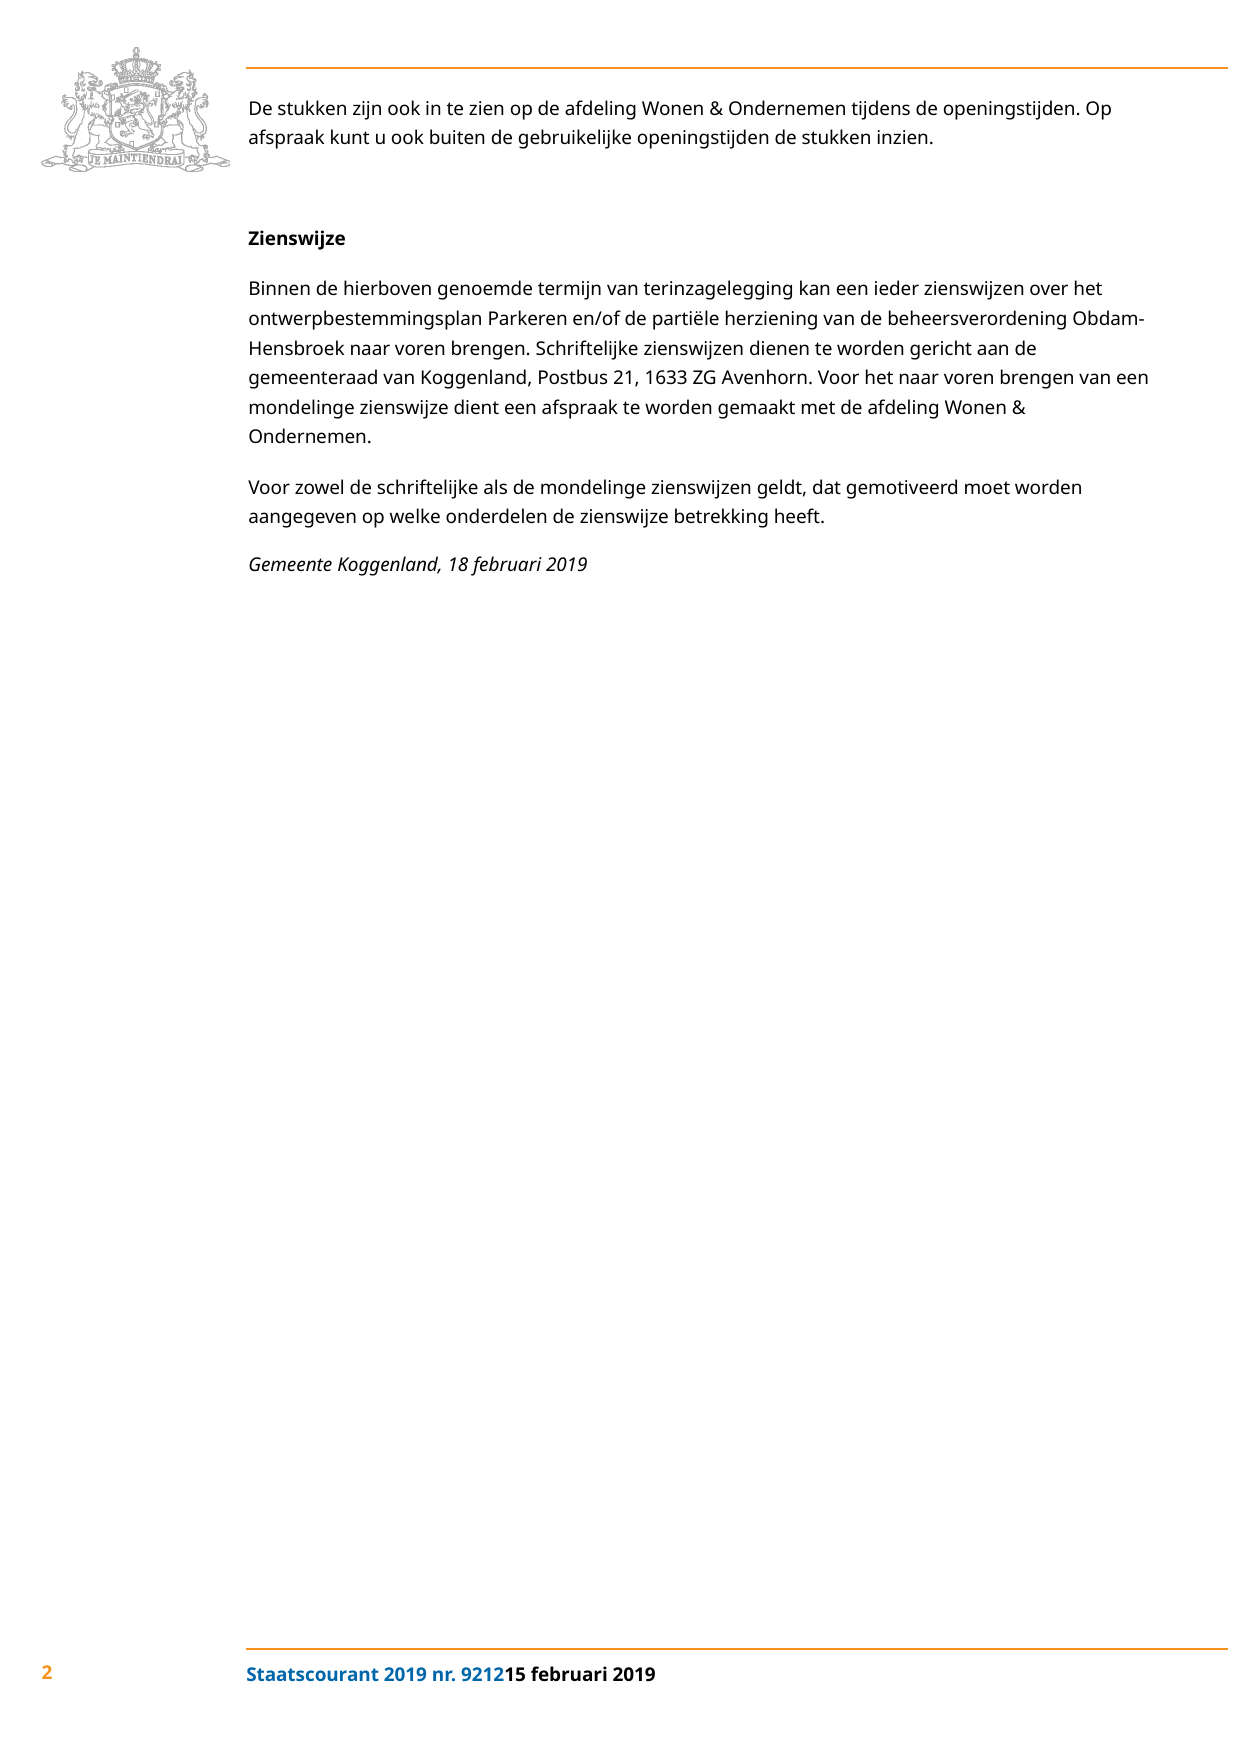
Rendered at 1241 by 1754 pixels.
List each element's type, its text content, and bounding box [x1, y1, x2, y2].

picture [41, 47, 231, 172]
text Gemeente Koggenland, 18 februari 2019 [248, 551, 1152, 577]
text De stukken zijn ook in te zien op de afdeling Wonen & Ondernemen tijdens de openingstijden. Op afspraak kunt u ook buiten de gebruikelijke openingstijden de stukken inzien. [248, 95, 1152, 150]
text Zienswijze [248, 225, 1152, 251]
text Voor zowel de schriftelijke als de mondelinge zienswijzen geldt, dat gemotiveerd moet worden aangegeven op welke onderdelen de zienswijze betrekking heeft. [248, 474, 1152, 529]
text Binnen de hierboven genoemde termijn van terinzagelegging kan een ieder zienswijzen over het ontwerpbestemmingsplan Parkeren en/of de partiële herziening van de beheersverordening Obdam-Hensbroek naar voren brengen. Schriftelijke zienswijzen dienen te worden gericht aan de gemeenteraad van Koggenland, Postbus 21, 1633 ZG Avenhorn. Voor het naar voren brengen van een mondelinge zienswijze dient een afspraak te worden gemaakt met de afdeling Wonen & Ondernemen. [248, 276, 1152, 449]
